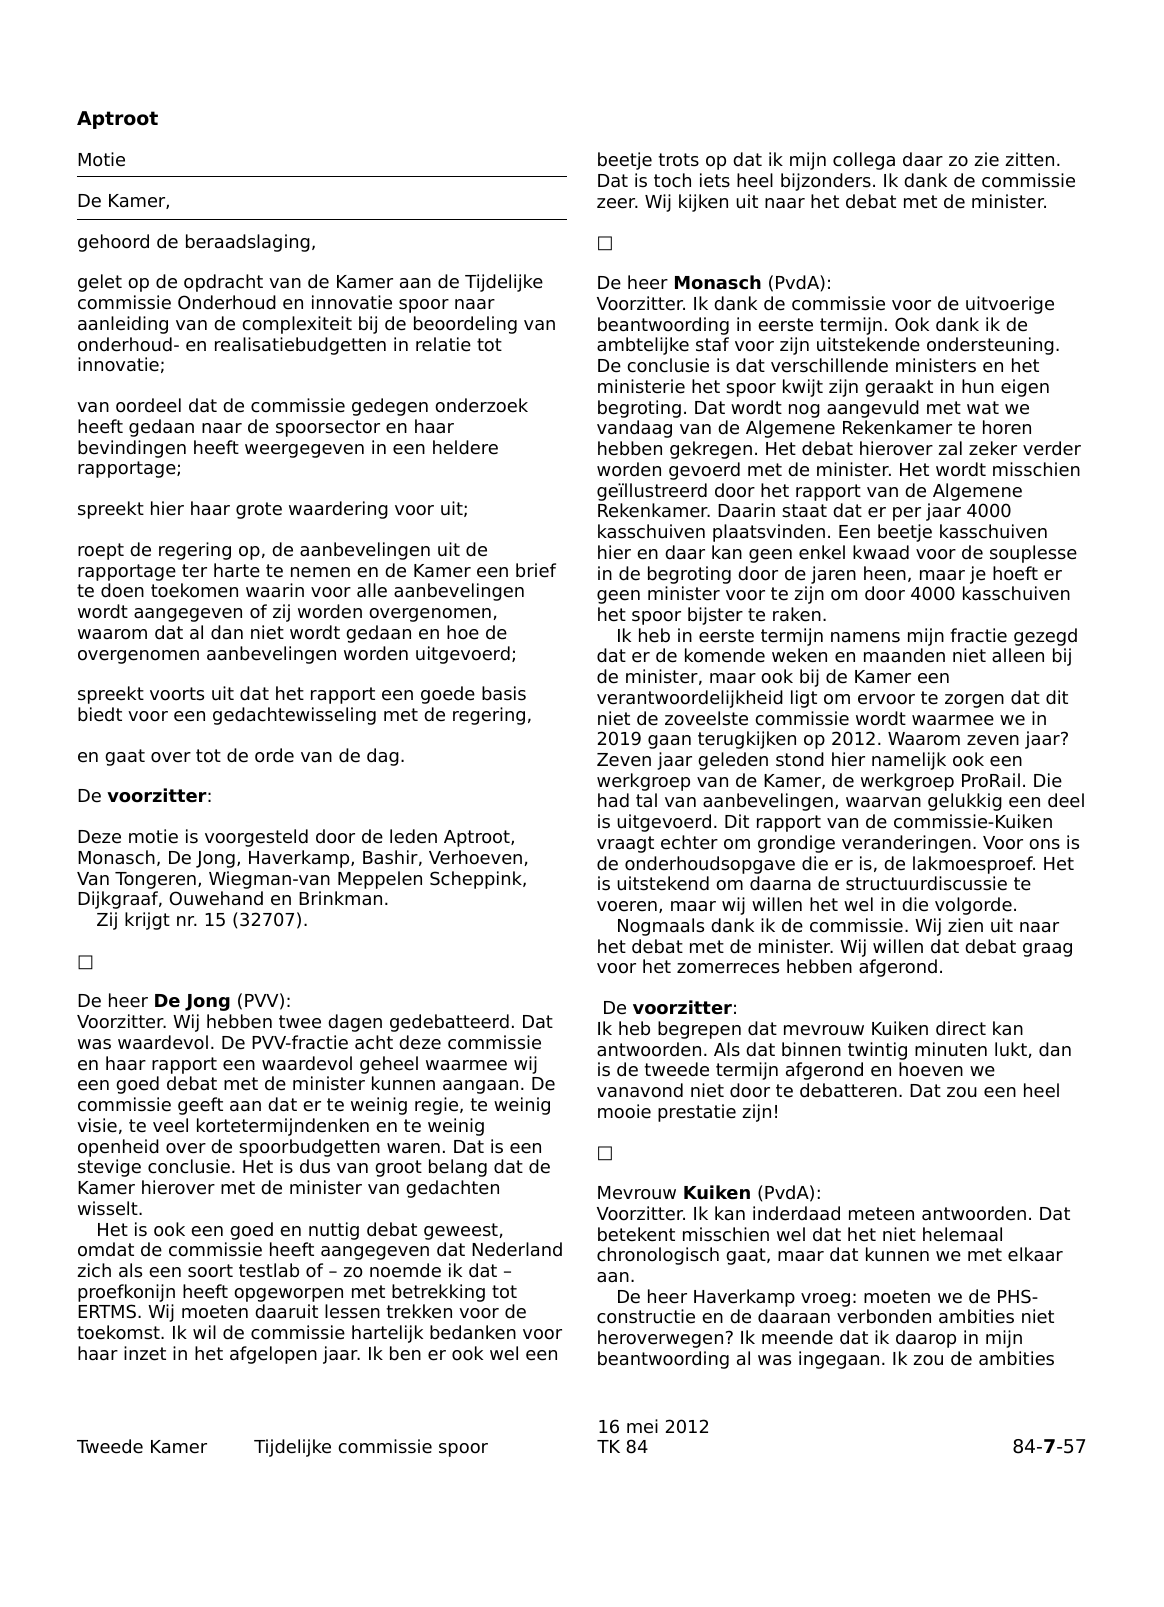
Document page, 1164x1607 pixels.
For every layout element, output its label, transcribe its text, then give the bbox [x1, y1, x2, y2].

text Ik heb begrepen dat mevrouw Kuiken direct kan antwoorden. Als dat binnen twintig minuten lukt, dan is de tweede termijn afgerond en hoeven we vanavond niet door te debatteren. Dat zou een heel mooie prestatie zijn! [596, 1019, 1087, 1122]
text Nogmaals dank ik de commissie. Wij zien uit naar het debat met de minister. Wij willen dat debat graag voor het zomerreces hebben afgerond. [596, 916, 1087, 978]
text gelet op de opdracht van de Kamer aan de Tijdelijke commissie Onderhoud en innovatie spoor naar aanleiding van de complexiteit bij de beoordeling van onderhoud- en realisatiebudgetten in relatie tot innovatie; [77, 272, 567, 376]
text Ik heb in eerste termijn namens mijn fractie gezegd dat er de komende weken en maanden niet alleen bij de minister, maar ook bij de Kamer een verantwoordelijkheid ligt om ervoor te zorgen dat dit niet de zoveelste commissie wordt waarmee we in 2019 gaan terugkijken op 2012. Waarom zeven jaar? Zeven jaar geleden stond hier namelijk ook een werkgroep van de Kamer, de werkgroep ProRail. Die had tal van aanbevelingen, waarvan gelukkig een deel is uitgevoerd. Dit rapport van de commissie-Kuiken vraagt echter om grondige veranderingen. Voor ons is de onderhoudsopgave die er is, de lakmoesproef. Het is uitstekend om daarna de structuurdiscussie te voeren, maar wij willen het wel in die volgorde. [596, 626, 1087, 916]
text Het is ook een goed en nuttig debat geweest, omdat de commissie heeft aangegeven dat Nederland zich als een soort testlab of – zo noemde ik dat – proefkonijn heeft opgeworpen met betrekking tot ERTMS. Wij moeten daaruit lessen trekken voor de toekomst. Ik wil de commissie hartelijk bedanken voor haar inzet in het afgelopen jaar. Ik ben er ook wel een [77, 1219, 567, 1364]
text spreekt voorts uit dat het rapport een goede basis biedt voor een gedachtewisseling met de regering, [77, 684, 567, 726]
text Motie [77, 150, 567, 171]
text Voorzitter. Wij hebben twee dagen gedebatteerd. Dat was waardevol. De PVV-fractie acht deze commissie en haar rapport een waardevol geheel waarmee wij een goed debat met de minister kunnen aangaan. De commissie geeft aan dat er te weinig regie, te weinig visie, te veel kortetermijndenken en te weinig openheid over de spoorbudgetten waren. Dat is een stevige conclusie. Het is dus van groot belang dat de Kamer hierover met de minister van gedachten wisselt. [77, 1012, 567, 1219]
text Voorzitter. Ik dank de commissie voor de uitvoerige beantwoording in eerste termijn. Ook dank ik de ambtelijke staf voor zijn uitstekende ondersteuning. De conclusie is dat verschillende ministers en het ministerie het spoor kwijt zijn geraakt in hun eigen begroting. Dat wordt nog aangevuld met wat we vandaag van de Algemene Rekenkamer te horen hebben gekregen. Het debat hierover zal zeker verder worden gevoerd met de minister. Het wordt misschien geïllustreerd door het rapport van de Algemene Rekenkamer. Daarin staat dat er per jaar 4000 kasschuiven plaatsvinden. Een beetje kasschuiven hier en daar kan geen enkel kwaad voor de souplesse in de begroting door de jaren heen, maar je hoeft er geen minister voor te zijn om door 4000 kasschuiven het spoor bijster te raken. [596, 294, 1087, 626]
text van oordeel dat de commissie gedegen onderzoek heeft gedaan naar de spoorsector en haar bevindingen heeft weergegeven in een heldere rapportage; [77, 396, 567, 479]
text De voorzitter: [596, 998, 1087, 1019]
text en gaat over tot de orde van de dag. [77, 746, 567, 766]
text □ [596, 1142, 1087, 1163]
text De heer Monasch (PvdA): [596, 273, 1087, 294]
text De Kamer, [77, 191, 567, 212]
text Zij krijgt nr. 15 (32707). [77, 910, 567, 931]
text roept de regering op, de aanbevelingen uit de rapportage ter harte te nemen en de Kamer een brief te doen toekomen waarin voor alle aanbevelingen wordt aangegeven of zij worden overgenomen, waarom dat al dan niet wordt gedaan en hoe de overgenomen aanbevelingen worden uitgevoerd; [77, 540, 567, 664]
text Deze motie is voorgesteld door de leden Aptroot, Monasch, De Jong, Haverkamp, Bashir, Verhoeven, Van Tongeren, Wiegman-van Meppelen Scheppink, Dijkgraaf, Ouwehand en Brinkman. [77, 827, 567, 910]
text gehoord de beraadslaging, [77, 232, 567, 252]
text spreekt hier haar grote waardering voor uit; [77, 499, 567, 520]
text Mevrouw Kuiken (PvdA): [596, 1183, 1087, 1204]
text beetje trots op dat ik mijn collega daar zo zie zitten. Dat is toch iets heel bijzonders. Ik dank de commissie zeer. Wij kijken uit naar het debat met de minister. [596, 150, 1087, 212]
text De heer Haverkamp vroeg: moeten we de PHS-constructie en de daaraan verbonden ambities niet heroverwegen? Ik meende dat ik daarop in mijn beantwoording al was ingegaan. Ik zou de ambities [596, 1287, 1087, 1369]
text Voorzitter. Ik kan inderdaad meteen antwoorden. Dat betekent misschien wel dat het niet helemaal chronologisch gaat, maar dat kunnen we met elkaar aan. [596, 1204, 1087, 1287]
text De heer De Jong (PVV): [77, 991, 567, 1012]
text □ [596, 232, 1087, 253]
text □ [77, 951, 567, 971]
text De voorzitter: [77, 786, 567, 807]
